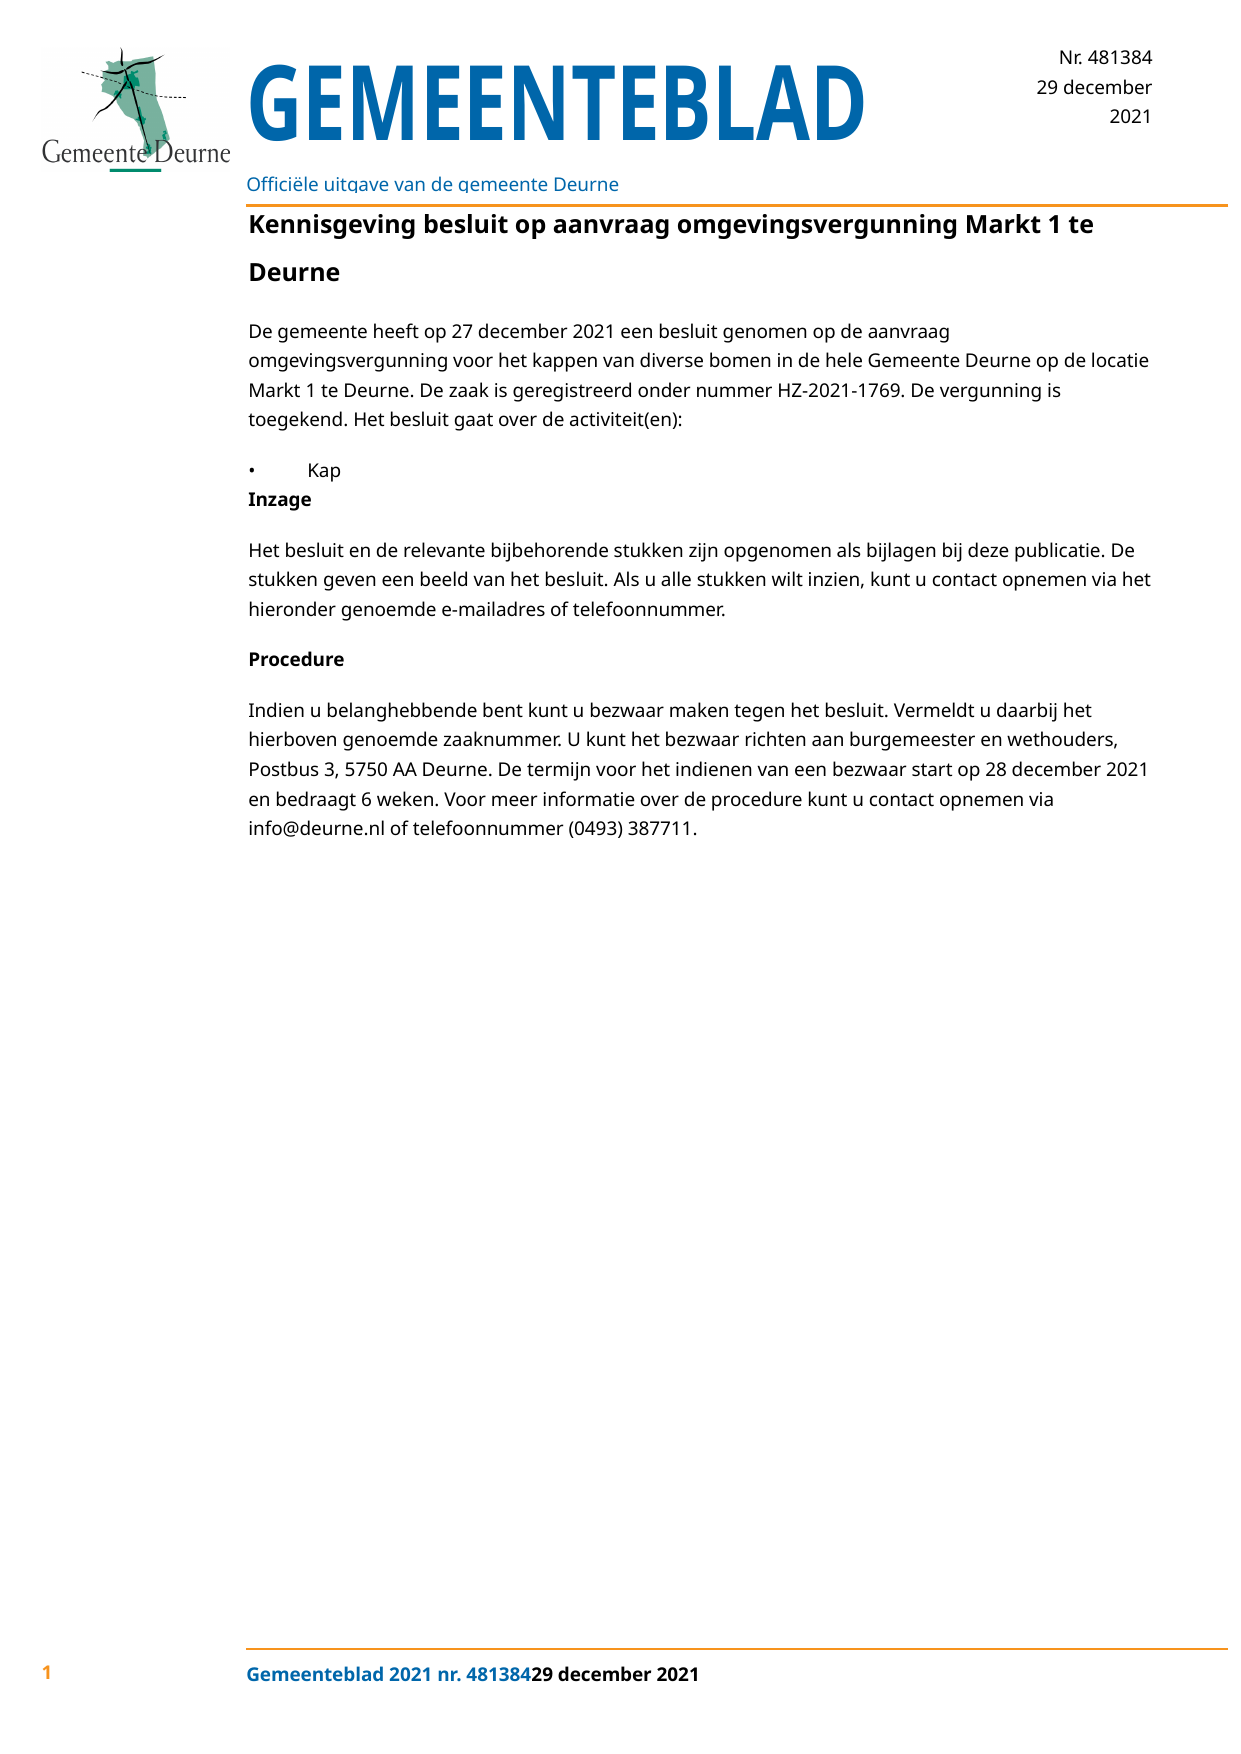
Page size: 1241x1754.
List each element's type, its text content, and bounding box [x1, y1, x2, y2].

text De gemeente heeft op 27 december 2021 een besluit genomen op de aanvraag omgevingsvergunning voor het kappen van diverse bomen in de hele Gemeente Deurne op de locatie Markt 1 te Deurne. De zaak is geregistreerd onder nummer HZ-2021-1769. De vergunning is toegekend. Het besluit gaat over de activiteit(en): [248, 318, 1152, 432]
text Kennisgeving besluit op aanvraag omgevingsvergunning Markt 1 te Deurne [248, 207, 1152, 288]
text Het besluit en de relevante bijbehorende stukken zijn opgenomen als bijlagen bij deze publicatie. De stukken geven een beeld van het besluit. Als u alle stukken wilt inzien, kunt u contact opnemen via het hieronder genoemde e-mailadres of telefoonnummer. [248, 537, 1152, 622]
text Inzage [248, 487, 1152, 512]
list Kap [248, 457, 1152, 483]
picture [41, 47, 231, 172]
text Procedure [248, 647, 1152, 672]
text Indien u belanghebbende bent kunt u bezwaar maken tegen het besluit. Vermeldt u daarbij het hierboven genoemde zaaknummer. U kunt het bezwaar richten aan burgemeester en wethouders, Postbus 3, 5750 AA Deurne. De termijn voor het indienen van een bezwaar start op 28 december 2021 en bedraagt 6 weken. Voor meer informatie over de procedure kunt u contact opnemen via info@deurne.nl of telefoonnummer (0493) 387711. [248, 697, 1152, 841]
